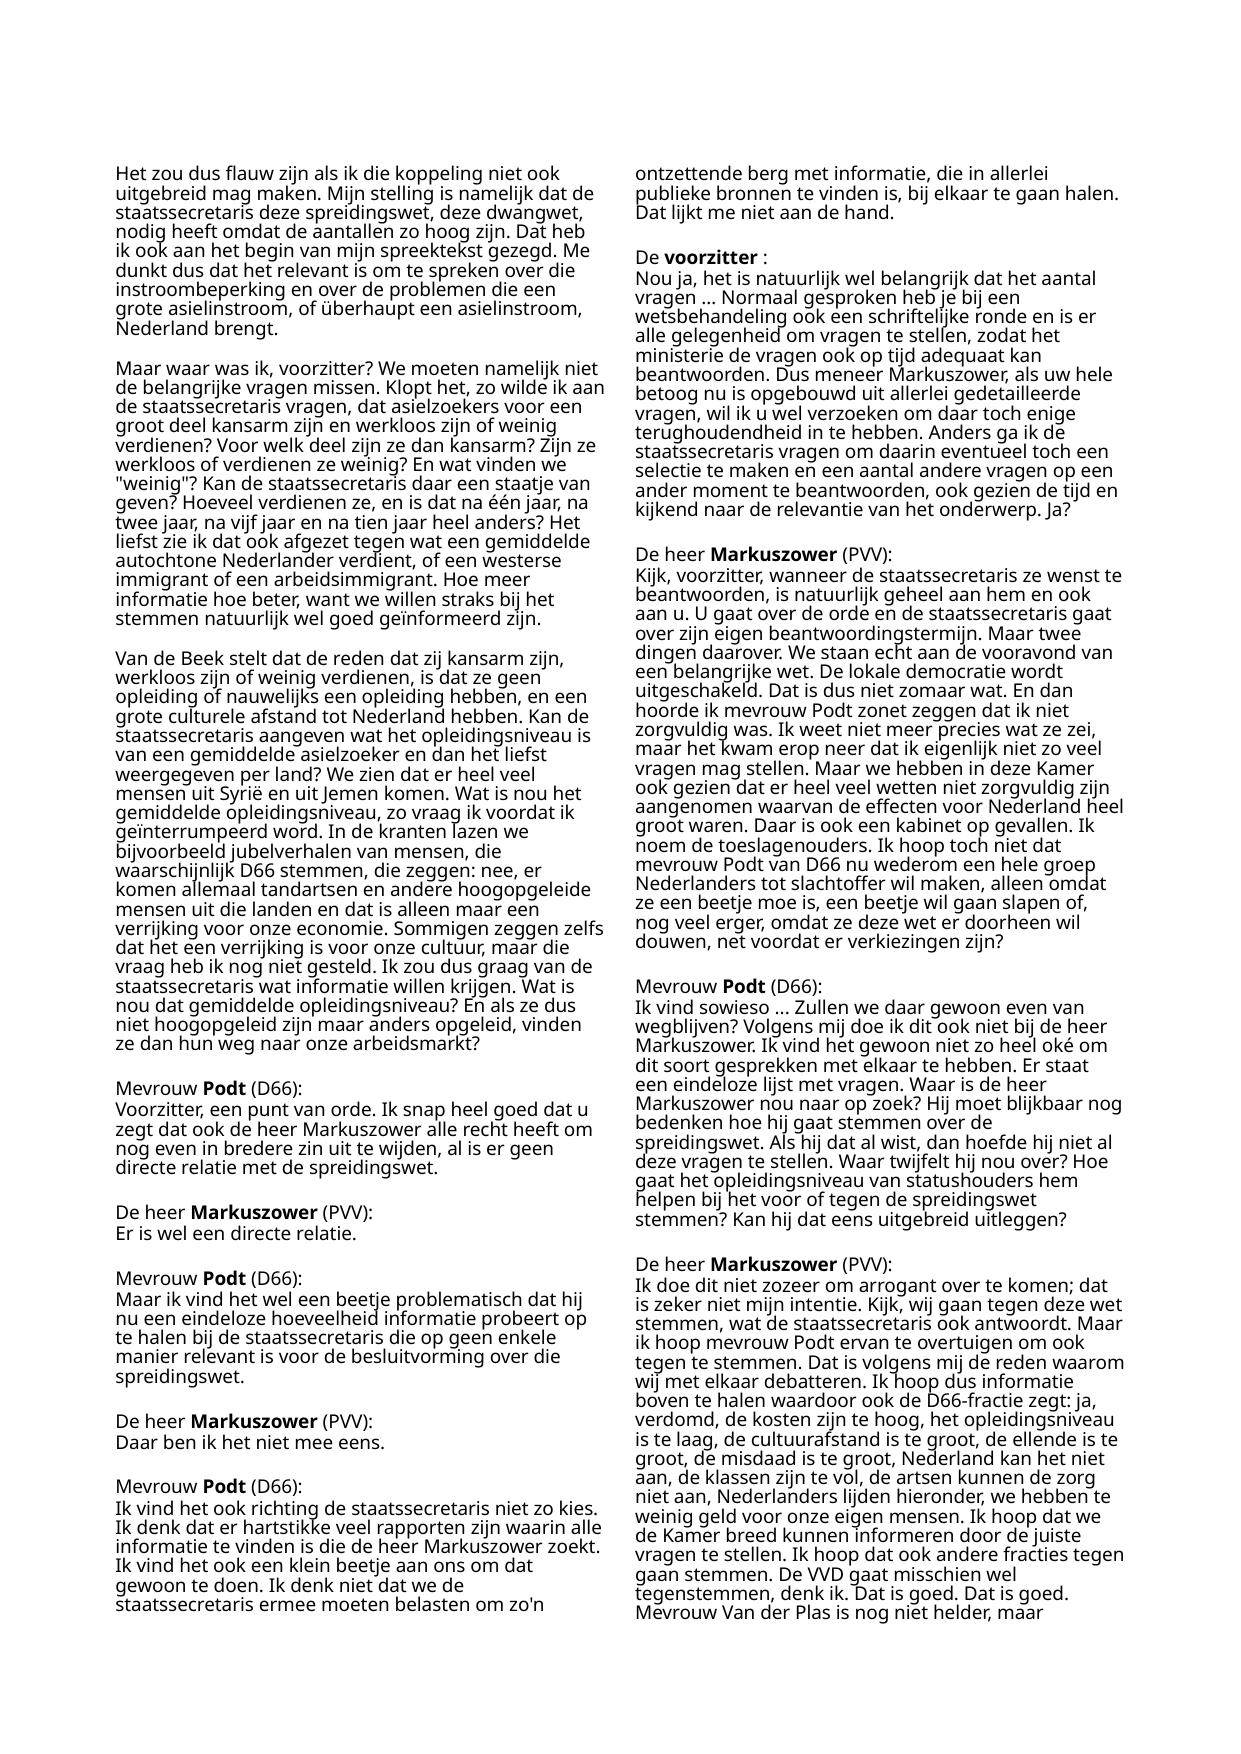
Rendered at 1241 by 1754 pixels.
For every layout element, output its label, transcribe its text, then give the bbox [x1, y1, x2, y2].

text Mevrouw Podt (D66): [635, 973, 1125, 999]
text Mevrouw Podt (D66): [115, 1474, 605, 1499]
text ontzettende berg met informatie, die in allerlei publieke bronnen te vinden is, bij elkaar te gaan halen. Dat lijkt me niet aan de hand. [635, 165, 1125, 223]
text Van de Beek stelt dat de reden dat zij kansarm zijn, werkloos zijn of weinig verdienen, is dat ze geen opleiding of nauwelijks een opleiding hebben, en een grote culturele afstand tot Nederland hebben. Kan de staatssecretaris aangeven wat het opleidingsniveau is van een gemiddelde asielzoeker en dan het liefst weergegeven per land? We zien dat er heel veel mensen uit Syrië en uit Jemen komen. Wat is nou het gemiddelde opleidingsniveau, zo vraag ik voordat ik geïnterrumpeerd word. In de kranten lazen we bijvoorbeeld jubelverhalen van mensen, die waarschijnlijk D66 stemmen, die zeggen: nee, er komen allemaal tandartsen en andere hoogopgeleide mensen uit die landen en dat is alleen maar een verrijking voor onze economie. Sommigen zeggen zelfs dat het een verrijking is voor onze cultuur, maar die vraag heb ik nog niet gesteld. Ik zou dus graag van de staatssecretaris wat informatie willen krijgen. Wat is nou dat gemiddelde opleidingsniveau? En als ze dus niet hoogopgeleid zijn maar anders opgeleid, vinden ze dan hun weg naar onze arbeidsmarkt? [115, 650, 605, 1055]
text Nou ja, het is natuurlijk wel belangrijk dat het aantal vragen … Normaal gesproken heb je bij een wetsbehandeling ook een schriftelijke ronde en is er alle gelegenheid om vragen te stellen, zodat het ministerie de vragen ook op tijd adequaat kan beantwoorden. Dus meneer Markuszower, als uw hele betoog nu is opgebouwd uit allerlei gedetailleerde vragen, wil ik u wel verzoeken om daar toch enige terughoudendheid in te hebben. Anders ga ik de staatssecretaris vragen om daarin eventueel toch een selectie te maken en een aantal andere vragen op een ander moment te beantwoorden, ook gezien de tijd en kijkend naar de relevantie van het onderwerp. Ja? [635, 270, 1125, 520]
text Maar waar was ik, voorzitter? We moeten namelijk niet de belangrijke vragen missen. Klopt het, zo wilde ik aan de staatssecretaris vragen, dat asielzoekers voor een groot deel kansarm zijn en werkloos zijn of weinig verdienen? Voor welk deel zijn ze dan kansarm? Zijn ze werkloos of verdienen ze weinig? En wat vinden we "weinig"? Kan de staatssecretaris daar een staatje van geven? Hoeveel verdienen ze, en is dat na één jaar, na twee jaar, na vijf jaar en na tien jaar heel anders? Het liefst zie ik dat ook afgezet tegen wat een gemiddelde autochtone Nederlander verdient, of een westerse immigrant of een arbeidsimmigrant. Hoe meer informatie hoe beter, want we willen straks bij het stemmen natuurlijk wel goed geïnformeerd zijn. [115, 359, 605, 629]
text Ik vind sowieso ... Zullen we daar gewoon even van wegblijven? Volgens mij doe ik dit ook niet bij de heer Markuszower. Ik vind het gewoon niet zo heel oké om dit soort gesprekken met elkaar te hebben. Er staat een eindeloze lijst met vragen. Waar is de heer Markuszower nou naar op zoek? Hij moet blijkbaar nog bedenken hoe hij gaat stemmen over de spreidingswet. Als hij dat al wist, dan hoefde hij niet al deze vragen te stellen. Waar twijfelt hij nou over? Hoe gaat het opleidingsniveau van statushouders hem helpen bij het voor of tegen de spreidingswet stemmen? Kan hij dat eens uitgebreid uitleggen? [635, 999, 1125, 1230]
text De heer Markuszower (PVV): [115, 1199, 605, 1225]
text De voorzitter : [635, 244, 1125, 270]
text Er is wel een directe relatie. [115, 1225, 605, 1244]
text Daar ben ik het niet mee eens. [115, 1434, 605, 1453]
text Ik doe dit niet zozeer om arrogant over te komen; dat is zeker niet mijn intentie. Kijk, wij gaan tegen deze wet stemmen, wat de staatssecretaris ook antwoordt. Maar ik hoop mevrouw Podt ervan te overtuigen om ook tegen te stemmen. Dat is volgens mij de reden waarom wij met elkaar debatteren. Ik hoop dus informatie boven te halen waardoor ook de D66-fractie zegt: ja, verdomd, de kosten zijn te hoog, het opleidingsniveau is te laag, de cultuurafstand is te groot, de ellende is te groot, de misdaad is te groot, Nederland kan het niet aan, de klassen zijn te vol, de artsen kunnen de zorg niet aan, Nederlanders lijden hieronder, we hebben te weinig geld voor onze eigen mensen. Ik hoop dat we de Kamer breed kunnen informeren door de juiste vragen te stellen. Ik hoop dat ook andere fracties tegen gaan stemmen. De VVD gaat misschien wel tegenstemmen, denk ik. Dat is goed. Dat is goed. Mevrouw Van der Plas is nog niet helder, maar [635, 1277, 1125, 1623]
text Ik vind het ook richting de staatssecretaris niet zo kies. Ik denk dat er hartstikke veel rapporten zijn waarin alle informatie te vinden is die de heer Markuszower zoekt. Ik vind het ook een klein beetje aan ons om dat gewoon te doen. Ik denk niet dat we de staatssecretaris ermee moeten belasten om zo'n [115, 1499, 605, 1615]
text Voorzitter, een punt van orde. Ik snap heel goed dat u zegt dat ook de heer Markuszower alle recht heeft om nog even in bredere zin uit te wijden, al is er geen directe relatie met de spreidingswet. [115, 1101, 605, 1178]
text De heer Markuszower (PVV): [635, 541, 1125, 567]
text Kijk, voorzitter, wanneer de staatssecretaris ze wenst te beantwoorden, is natuurlijk geheel aan hem en ook aan u. U gaat over de orde en de staatssecretaris gaat over zijn eigen beantwoordingstermijn. Maar twee dingen daarover. We staan echt aan de vooravond van een belangrijke wet. De lokale democratie wordt uitgeschakeld. Dat is dus niet zomaar wat. En dan hoorde ik mevrouw Podt zonet zeggen dat ik niet zorgvuldig was. Ik weet niet meer precies wat ze zei, maar het kwam erop neer dat ik eigenlijk niet zo veel vragen mag stellen. Maar we hebben in deze Kamer ook gezien dat er heel veel wetten niet zorgvuldig zijn aangenomen waarvan de effecten voor Nederland heel groot waren. Daar is ook een kabinet op gevallen. Ik noem de toeslagenouders. Ik hoop toch niet dat mevrouw Podt van D66 nu wederom een hele groep Nederlanders tot slachtoffer wil maken, alleen omdat ze een beetje moe is, een beetje wil gaan slapen of, nog veel erger, omdat ze deze wet er doorheen wil douwen, net voordat er verkiezingen zijn? [635, 567, 1125, 952]
text Maar ik vind het wel een beetje problematisch dat hij nu een eindeloze hoeveelheid informatie probeert op te halen bij de staatssecretaris die op geen enkele manier relevant is voor de besluitvorming over die spreidingswet. [115, 1291, 605, 1387]
text De heer Markuszower (PVV): [635, 1251, 1125, 1277]
text Mevrouw Podt (D66): [115, 1265, 605, 1291]
text De heer Markuszower (PVV): [115, 1408, 605, 1434]
text Het zou dus flauw zijn als ik die koppeling niet ook uitgebreid mag maken. Mijn stelling is namelijk dat de staatssecretaris deze spreidingswet, deze dwangwet, nodig heeft omdat de aantallen zo hoog zijn. Dat heb ik ook aan het begin van mijn spreektekst gezegd. Me dunkt dus dat het relevant is om te spreken over die instroombeperking en over de problemen die een grote asielinstroom, of überhaupt een asielinstroom, Nederland brengt. [115, 165, 605, 339]
text Mevrouw Podt (D66): [115, 1076, 605, 1101]
